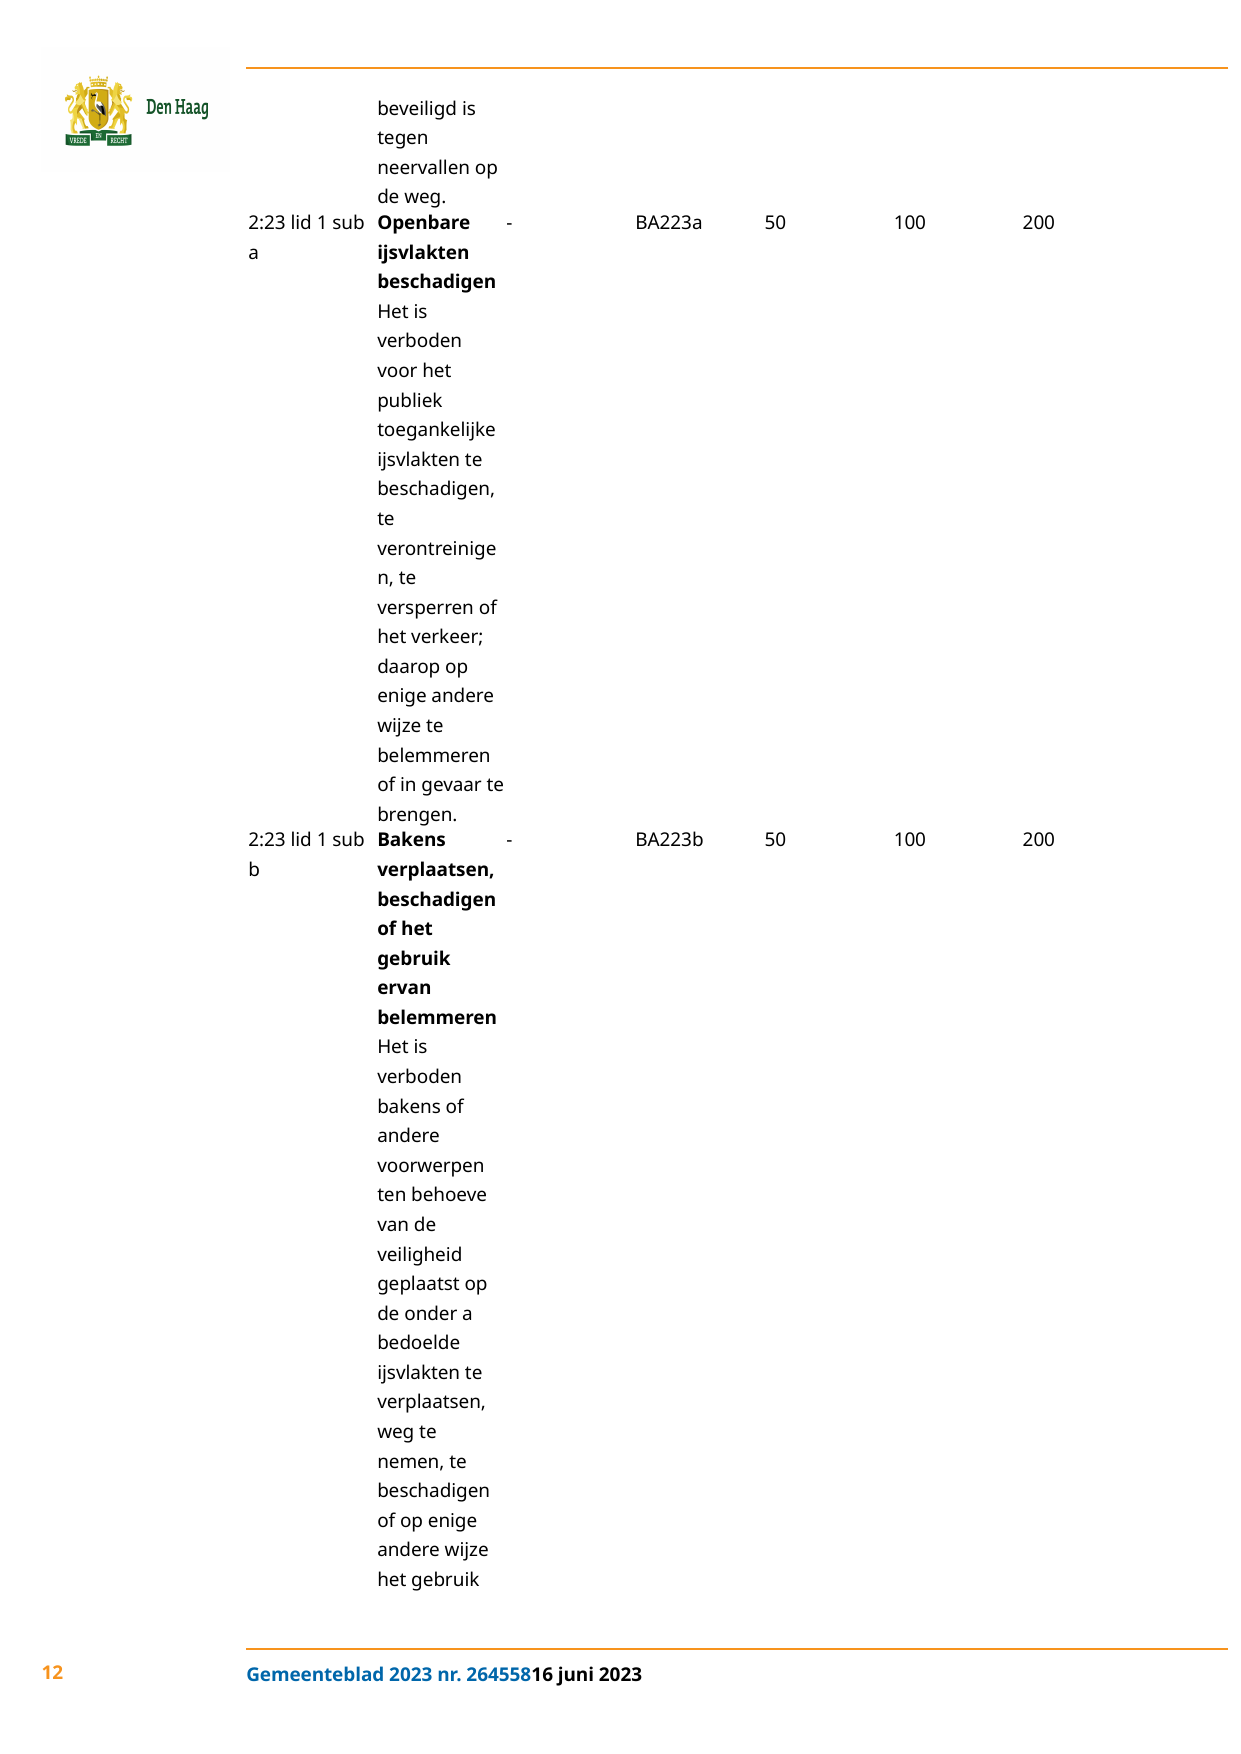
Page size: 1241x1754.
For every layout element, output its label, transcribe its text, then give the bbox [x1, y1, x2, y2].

table_cell 200 [1023, 827, 1152, 1592]
table_cell 100 [894, 209, 1022, 827]
table_cell 200 [1023, 209, 1152, 827]
table_cell - [506, 827, 635, 1592]
table_cell BA223b [635, 827, 764, 1592]
table_cell 100 [894, 827, 1022, 1592]
table_cell [894, 95, 1022, 209]
table_cell [764, 95, 893, 209]
table_cell BA223a [635, 209, 764, 827]
table_cell - [506, 95, 635, 209]
table_cell - [506, 209, 635, 827]
table_cell 2:23 lid 1 sub b [248, 827, 377, 1592]
picture [41, 47, 231, 172]
table_cell [1023, 95, 1152, 209]
table_cell 50 [764, 209, 893, 827]
table_cell 2:23 lid 1 sub a [248, 209, 377, 827]
table_cell Openbare ijsvlakten beschadigen Het is verboden voor het publiek toegankelijke ijsvlakten te beschadigen, te verontreinigen, te versperren of het verkeer; daarop op enige andere wijze te belemmeren of in gevaar te brengen. [377, 209, 506, 827]
table_cell Bakens verplaatsen, beschadigen of het gebruik ervan belemmeren Het is verboden bakens of andere voorwerpen ten behoeve van de veiligheid geplaatst op de onder a bedoelde ijsvlakten te verplaatsen, weg te nemen, te beschadigen of op enige andere wijze het gebruik [377, 827, 506, 1592]
table_cell beveiligd is tegen neervallen op de weg. [377, 95, 506, 209]
table_cell 50 [764, 827, 893, 1592]
table_cell [635, 95, 764, 209]
table_cell [248, 95, 377, 209]
